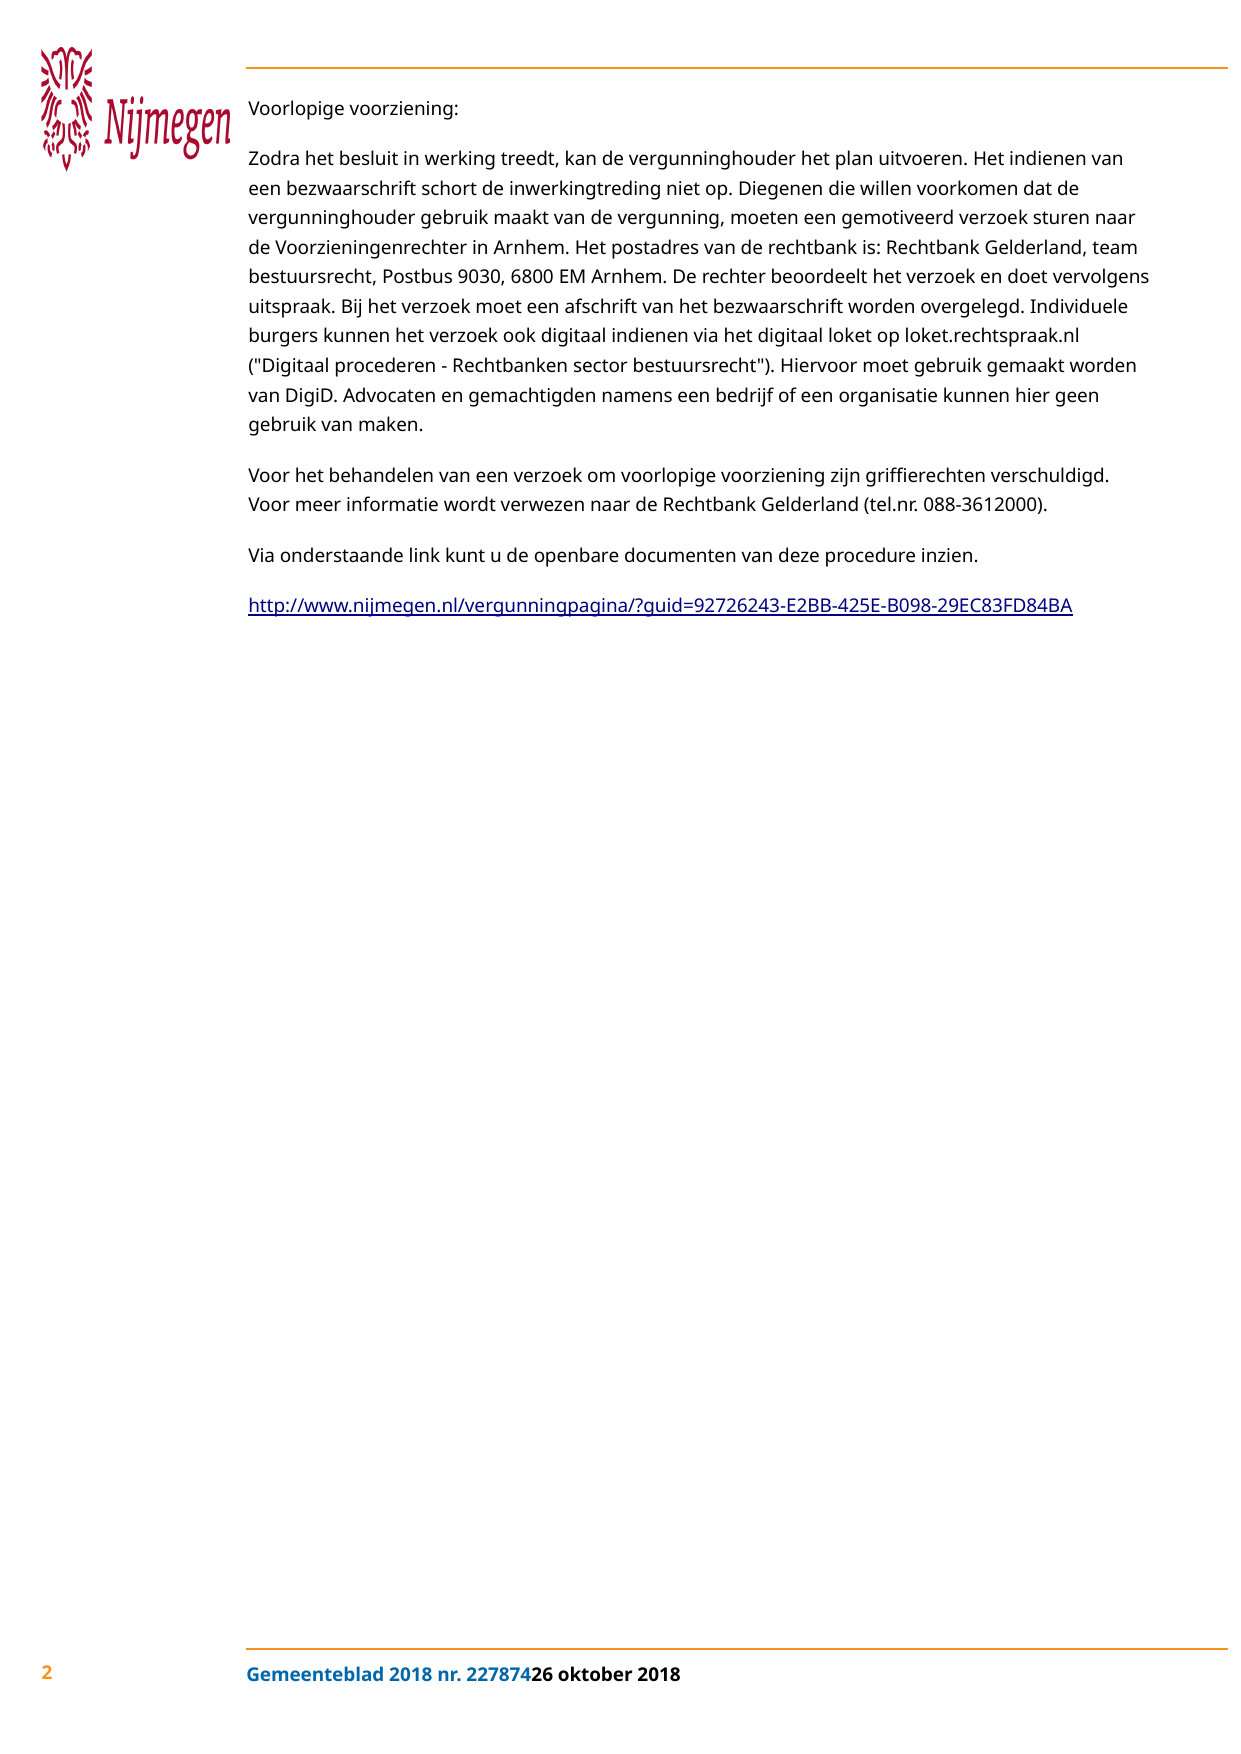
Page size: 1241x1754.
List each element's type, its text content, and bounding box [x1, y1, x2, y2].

text Zodra het besluit in werking treedt, kan de vergunninghouder het plan uitvoeren. Het indienen van een bezwaarschrift schort de inwerkingtreding niet op. Diegenen die willen voorkomen dat de vergunninghouder gebruik maakt van de vergunning, moeten een gemotiveerd verzoek sturen naar de Voorzieningenrechter in Arnhem. Het postadres van de rechtbank is: Rechtbank Gelderland, team bestuursrecht, Postbus 9030, 6800 EM Arnhem. De rechter beoordeelt het verzoek en doet vervolgens uitspraak. Bij het verzoek moet een afschrift van het bezwaarschrift worden overgelegd. Individuele burgers kunnen het verzoek ook digitaal indienen via het digitaal loket op loket.rechtspraak.nl ("Digitaal procederen - Rechtbanken sector bestuursrecht"). Hiervoor moet gebruik gemaakt worden van DigiD. Advocaten en gemachtigden namens een bedrijf of een organisatie kunnen hier geen gebruik van maken. [248, 145, 1152, 437]
picture [41, 47, 231, 172]
text Voorlopige voorziening: [248, 95, 1152, 121]
text http://www.nijmegen.nl/vergunningpagina/?guid=92726243-E2BB-425E-B098-29EC83FD84BA [248, 592, 1152, 618]
text Via onderstaande link kunt u de openbare documenten van deze procedure inzien. [248, 542, 1152, 568]
text Voor het behandelen van een verzoek om voorlopige voorziening zijn griffierechten verschuldigd. Voor meer informatie wordt verwezen naar de Rechtbank Gelderland (tel.nr. 088-3612000). [248, 462, 1152, 517]
